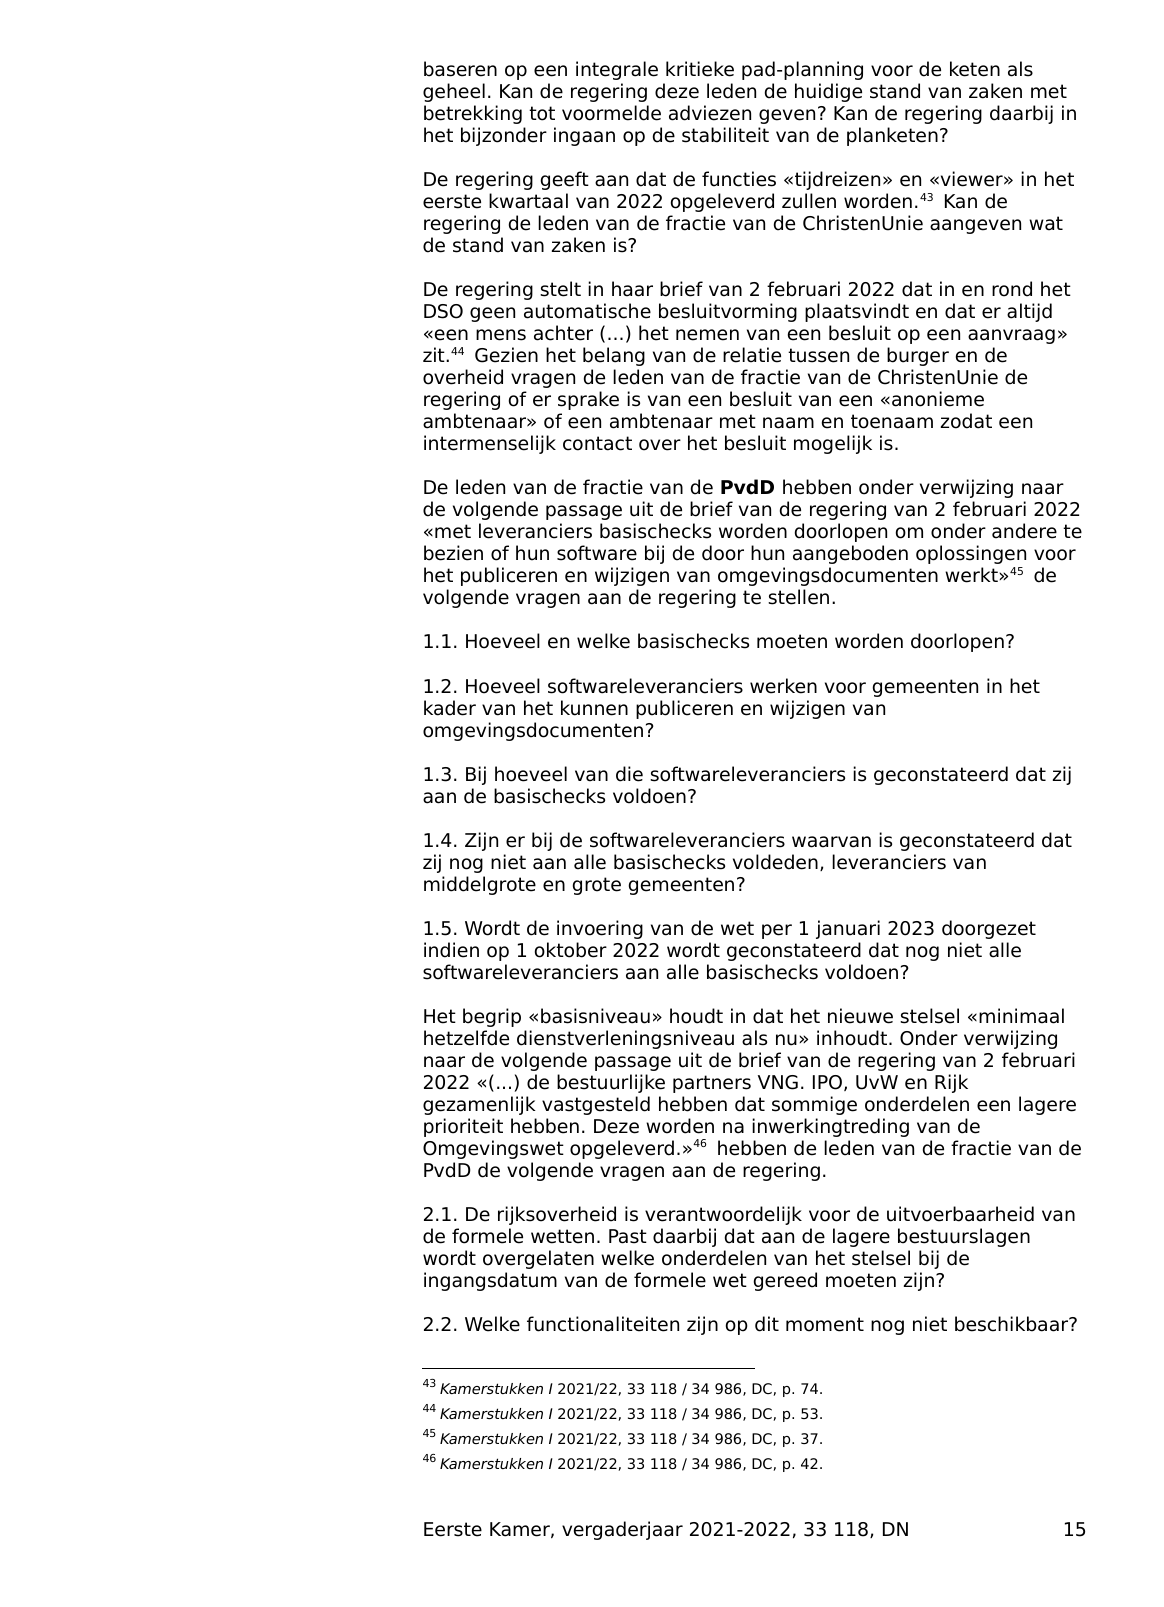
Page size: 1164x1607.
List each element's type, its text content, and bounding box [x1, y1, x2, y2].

text 1.3. Bij hoeveel van die softwareleveranciers is geconstateerd dat zij aan de basischecks voldoen? [422, 764, 1087, 808]
text 1.2. Hoeveel softwareleveranciers werken voor gemeenten in het kader van het kunnen publiceren en wijzigen van omgevingsdocumenten? [422, 676, 1087, 741]
text 1.4. Zijn er bij de softwareleveranciers waarvan is geconstateerd dat zij nog niet aan alle basischecks voldeden, leveranciers van middelgrote en grote gemeenten? [422, 830, 1087, 896]
text De leden van de fractie van de PvdD hebben onder verwijzing naar de volgende passage uit de brief van de regering van 2 februari 2022 «met leveranciers basischecks worden doorlopen om onder andere te bezien of hun software bij de door hun aangeboden oplossingen voor het publiceren en wijzigen van omgevingsdocumenten werkt» de volgende vragen aan de regering te stellen. [422, 477, 1087, 609]
text 1.5. Wordt de invoering van de wet per 1 januari 2023 doorgezet indien op 1 oktober 2022 wordt geconstateerd dat nog niet alle softwareleveranciers aan alle basischecks voldoen? [422, 918, 1087, 984]
text De regering stelt in haar brief van 2 februari 2022 dat in en rond het DSO geen automatische besluitvorming plaatsvindt en dat er altijd «een mens achter (...) het nemen van een besluit op een aanvraag» zit. Gezien het belang van de relatie tussen de burger en de overheid vragen de leden van de fractie van de ChristenUnie de regering of er sprake is van een besluit van een «anonieme ambtenaar» of een ambtenaar met naam en toenaam zodat een intermenselijk contact over het besluit mogelijk is. [422, 279, 1087, 455]
text De regering geeft aan dat de functies «tijdreizen» en «viewer» in het eerste kwartaal van 2022 opgeleverd zullen worden. Kan de regering de leden van de fractie van de ChristenUnie aangeven wat de stand van zaken is? [422, 169, 1087, 257]
text baseren op een integrale kritieke pad-planning voor de keten als geheel. Kan de regering deze leden de huidige stand van zaken met betrekking tot voormelde adviezen geven? Kan de regering daarbij in het bijzonder ingaan op de stabiliteit van de planketen? [422, 59, 1087, 147]
text Kamerstukken I 2021/22, 33 118 / 34 986, DC, p. 53. [422, 1402, 1087, 1424]
text Kamerstukken I 2021/22, 33 118 / 34 986, DC, p. 37. [422, 1427, 1087, 1449]
text Het begrip «basisniveau» houdt in dat het nieuwe stelsel «minimaal hetzelfde dienstverleningsniveau als nu» inhoudt. Onder verwijzing naar de volgende passage uit de brief van de regering van 2 februari 2022 «(...) de bestuurlijke partners VNG. IPO, UvW en Rijk gezamenlijk vastgesteld hebben dat sommige onderdelen een lagere prioriteit hebben. Deze worden na inwerkingtreding van de Omgevingswet opgeleverd.» hebben de leden van de fractie van de PvdD de volgende vragen aan de regering. [422, 1006, 1087, 1182]
text 2.1. De rijksoverheid is verantwoordelijk voor de uitvoerbaarheid van de formele wetten. Past daarbij dat aan de lagere bestuurslagen wordt overgelaten welke onderdelen van het stelsel bij de ingangsdatum van de formele wet gereed moeten zijn? [422, 1204, 1087, 1292]
text 1.1. Hoeveel en welke basischecks moeten worden doorlopen? [422, 631, 1087, 653]
text Kamerstukken I 2021/22, 33 118 / 34 986, DC, p. 42. [422, 1452, 1087, 1474]
text 2.2. Welke functionaliteiten zijn op dit moment nog niet beschikbaar? [422, 1314, 1087, 1336]
text Kamerstukken I 2021/22, 33 118 / 34 986, DC, p. 74. [422, 1377, 1087, 1399]
